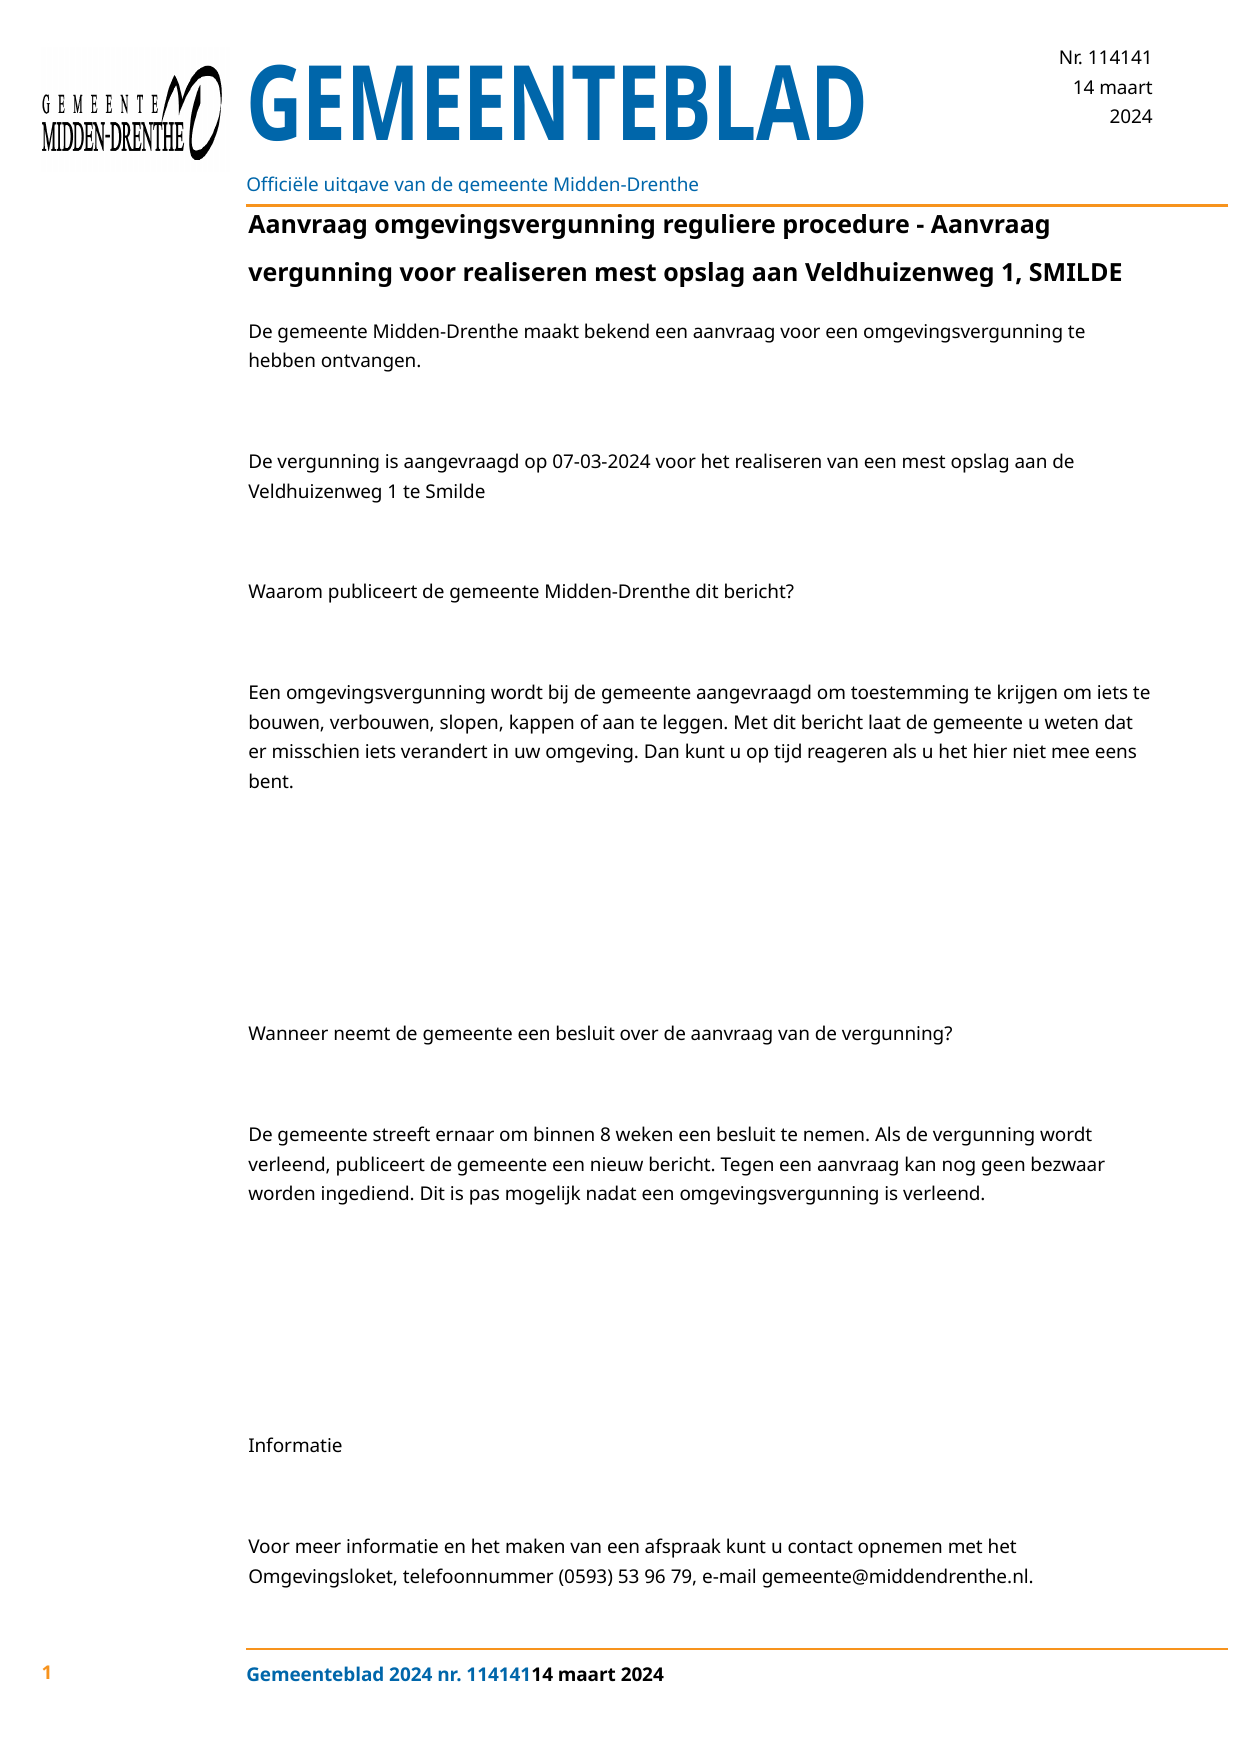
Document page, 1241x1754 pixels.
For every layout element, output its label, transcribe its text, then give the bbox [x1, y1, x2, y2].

text Een omgevingsvergunning wordt bij de gemeente aangevraagd om toestemming te krijgen om iets te bouwen, verbouwen, slopen, kappen of aan te leggen. Met dit bericht laat de gemeente u weten dat er misschien iets verandert in uw omgeving. Dan kunt u op tijd reageren als u het hier niet mee eens bent. [248, 679, 1152, 794]
picture [41, 47, 231, 172]
text Wanneer neemt de gemeente een besluit over de aanvraag van de vergunning? [248, 1020, 1152, 1046]
text Voor meer informatie en het maken van een afspraak kunt u contact opnemen met het Omgevingsloket, telefoonnummer (0593) 53 96 79, e-mail gemeente@middendrenthe.nl. [248, 1533, 1152, 1589]
text De gemeente Midden-Drenthe maakt bekend een aanvraag voor een omgevingsvergunning te hebben ontvangen. [248, 318, 1152, 373]
text Aanvraag omgevingsvergunning reguliere procedure - Aanvraag vergunning voor realiseren mest opslag aan Veldhuizenweg 1, SMILDE [248, 207, 1152, 288]
text Waarom publiceert de gemeente Midden-Drenthe dit bericht? [248, 579, 1152, 604]
text Informatie [248, 1432, 1152, 1458]
text De vergunning is aangevraagd op 07-03-2024 voor het realiseren van een mest opslag aan de Veldhuizenweg 1 te Smilde [248, 448, 1152, 504]
text De gemeente streeft ernaar om binnen 8 weken een besluit te nemen. Als de vergunning wordt verleend, publiceert de gemeente een nieuw bericht. Tegen een aanvraag kan nog geen bezwaar worden ingediend. Dit is pas mogelijk nadat een omgevingsvergunning is verleend. [248, 1121, 1152, 1206]
